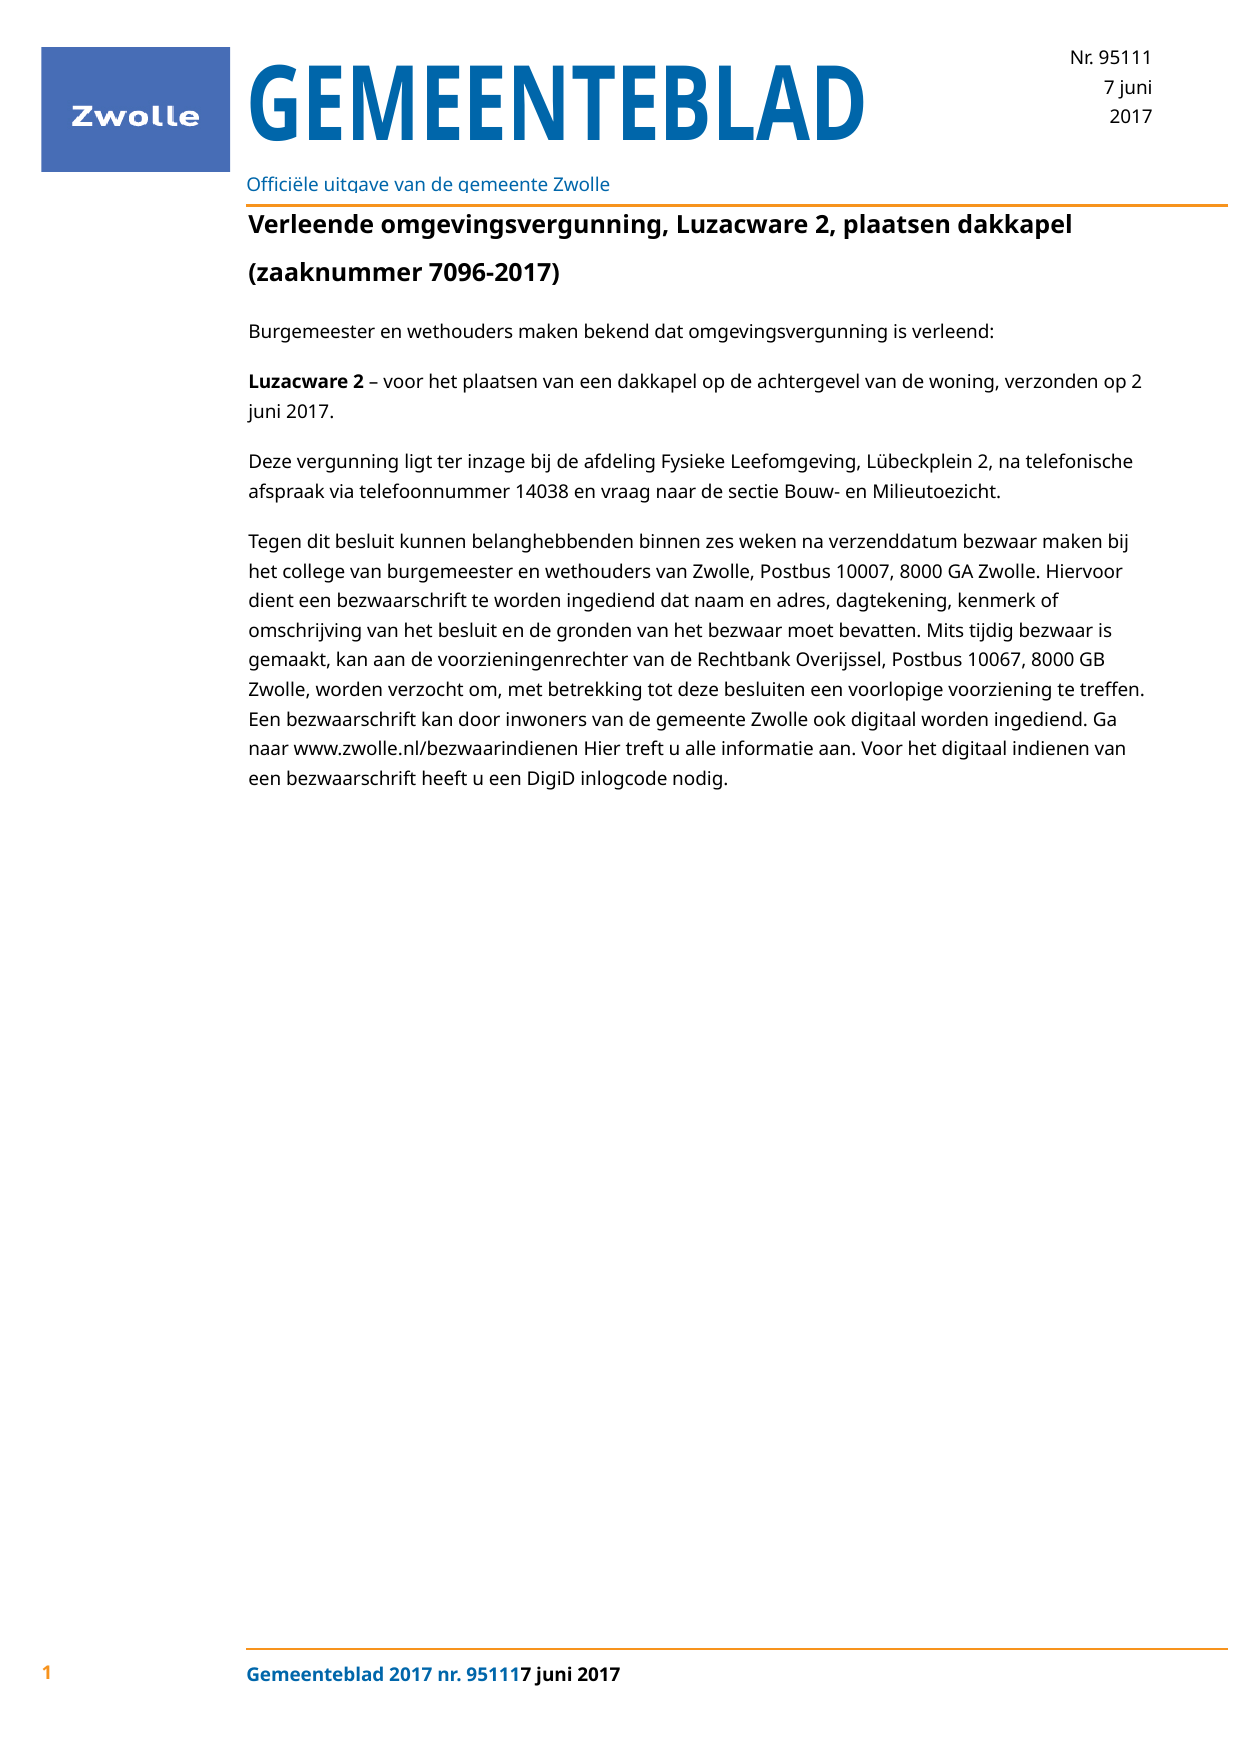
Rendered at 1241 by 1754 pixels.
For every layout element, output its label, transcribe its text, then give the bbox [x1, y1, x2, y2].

text Verleende omgevingsvergunning, Luzacware 2, plaatsen dakkapel (zaaknummer 7096-2017) [248, 207, 1152, 288]
text Tegen dit besluit kunnen belanghebbenden binnen zes weken na verzenddatum bezwaar maken bij het college van burgemeester en wethouders van Zwolle, Postbus 10007, 8000 GA Zwolle. Hiervoor dient een bezwaarschrift te worden ingediend dat naam en adres, dagtekening, kenmerk of omschrijving van het besluit en de gronden van het bezwaar moet bevatten. Mits tijdig bezwaar is gemaakt, kan aan de voorzieningenrechter van de Rechtbank Overijssel, Postbus 10067, 8000 GB Zwolle, worden verzocht om, met betrekking tot deze besluiten een voorlopige voorziening te treffen. Een bezwaarschrift kan door inwoners van de gemeente Zwolle ook digitaal worden ingediend. Ga naar www.zwolle.nl/bezwaarindienen Hier treft u alle informatie aan. Voor het digitaal indienen van een bezwaarschrift heeft u een DigiD inlogcode nodig. [248, 528, 1152, 791]
text Luzacware 2 – voor het plaatsen van een dakkapel op de achtergevel van de woning, verzonden op 2 juni 2017. [248, 368, 1152, 424]
text Deze vergunning ligt ter inzage bij de afdeling Fysieke Leefomgeving, Lübeckplein 2, na telefonische afspraak via telefoonnummer 14038 en vraag naar de sectie Bouw- en Milieutoezicht. [248, 448, 1152, 504]
text Burgemeester en wethouders maken bekend dat omgevingsvergunning is verleend: [248, 318, 1152, 344]
picture [41, 47, 231, 172]
